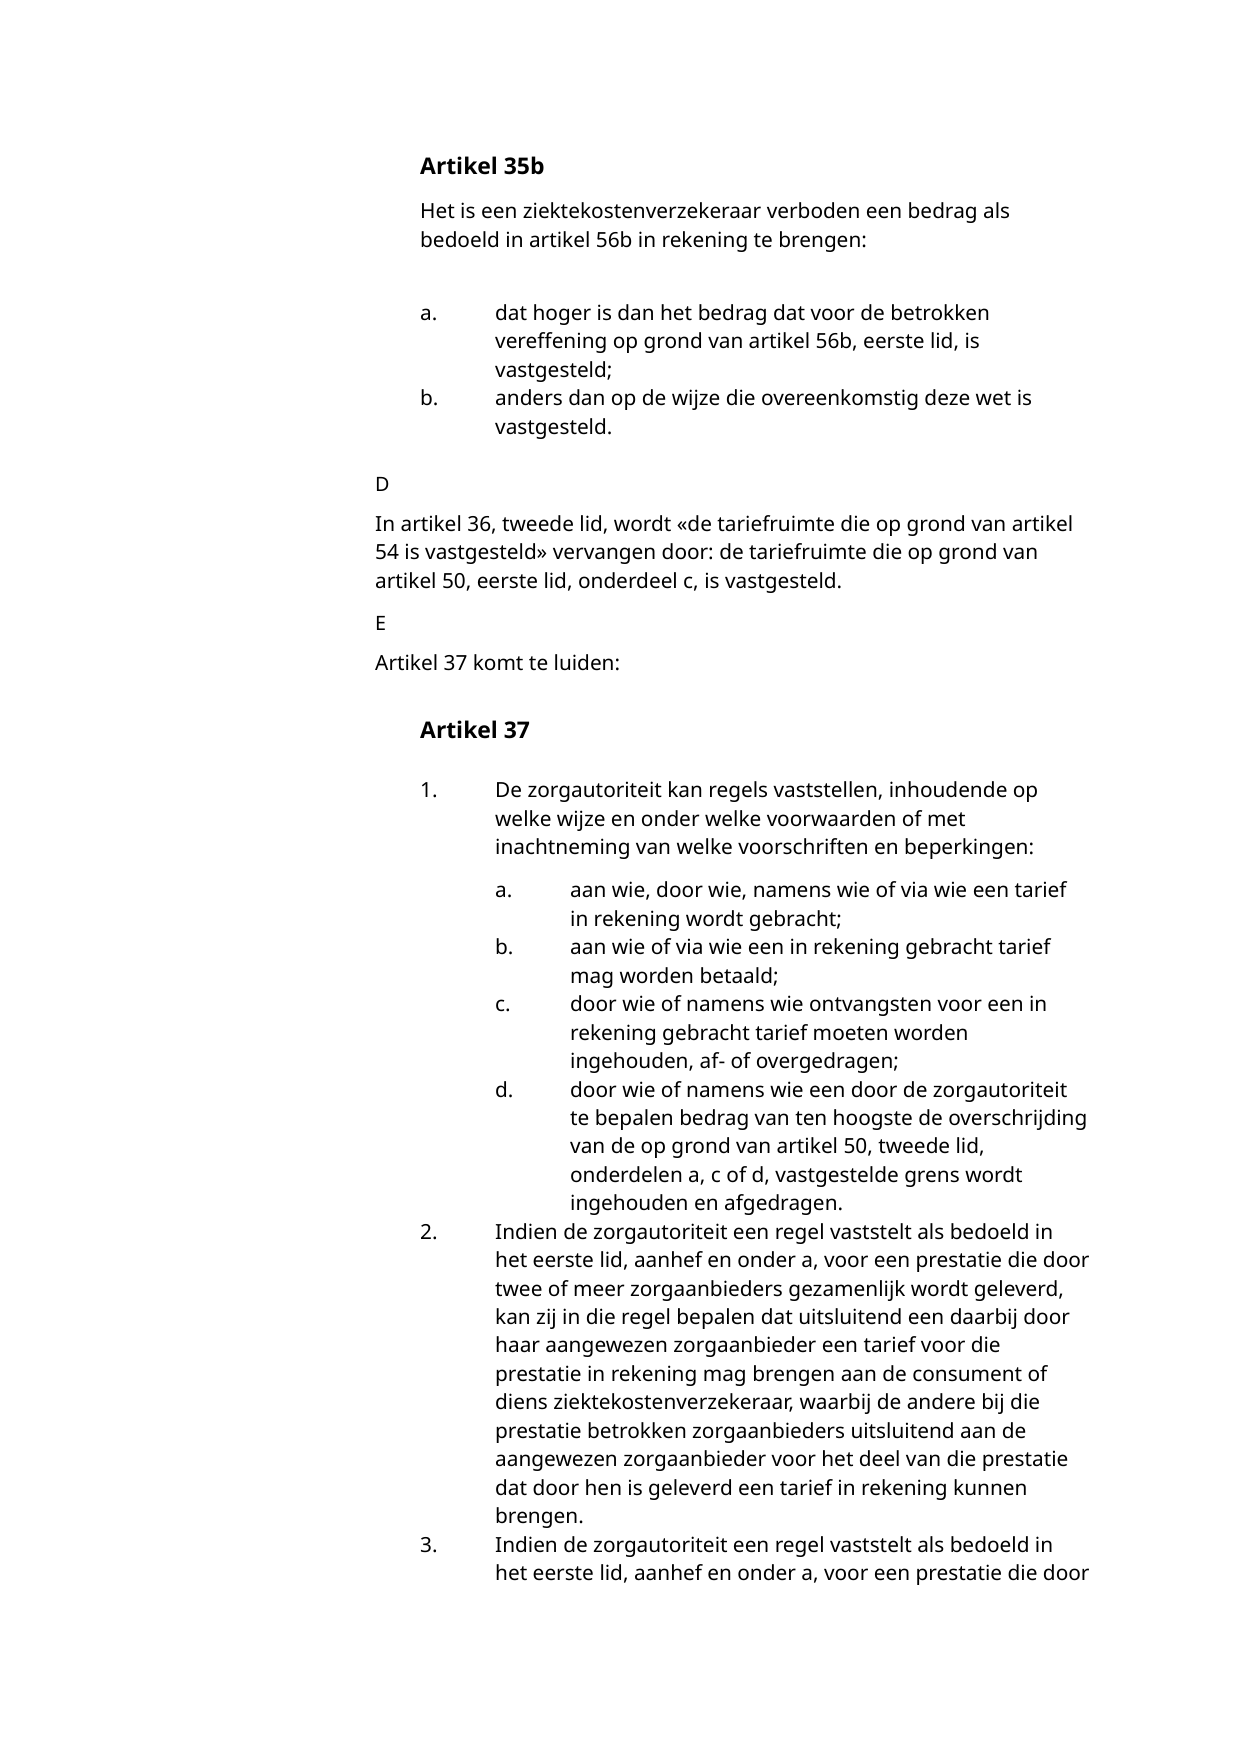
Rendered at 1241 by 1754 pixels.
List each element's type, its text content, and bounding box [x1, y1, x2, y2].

subtitle Artikel 37 [420, 714, 1090, 745]
list aan wie of via wie een in rekening gebracht tarief mag worden betaald; [495, 932, 1090, 989]
list De zorgautoriteit kan regels vaststellen, inhoudende op welke wijze en onder welke voorwaarden of met inachtneming van welke voorschriften en beperkingen: [420, 775, 1090, 861]
subtitle Artikel 35b [420, 150, 1090, 181]
text In artikel 36, tweede lid, wordt «de tariefruimte die op grond van artikel 54 is vastgesteld» vervangen door: de tariefruimte die op grond van artikel 50, eerste lid, onderdeel c, is vastgesteld. [375, 509, 1090, 594]
text E [375, 609, 1090, 636]
text Het is een ziektekostenverzekeraar verboden een bedrag als bedoeld in artikel 56b in rekening te brengen: [420, 196, 1090, 253]
text Artikel 37 komt te luiden: [375, 648, 1090, 677]
list door wie of namens wie een door de zorgautoriteit te bepalen bedrag van ten hoogste de overschrijding van de op grond van artikel 50, tweede lid, onderdelen a, c of d, vastgestelde grens wordt ingehouden en afgedragen. [495, 1075, 1090, 1217]
list door wie of namens wie ontvangsten voor een in rekening gebracht tarief moeten worden ingehouden, af- of overgedragen; [495, 989, 1090, 1075]
list dat hoger is dan het bedrag dat voor de betrokken vereffening op grond van artikel 56b, eerste lid, is vastgesteld; [420, 298, 1090, 383]
text D [375, 470, 1090, 497]
list aan wie, door wie, namens wie of via wie een tarief in rekening wordt gebracht; [495, 876, 1090, 932]
list Indien de zorgautoriteit een regel vaststelt als bedoeld in het eerste lid, aanhef en onder a, voor een prestatie die door [420, 1530, 1090, 1587]
list Indien de zorgautoriteit een regel vaststelt als bedoeld in het eerste lid, aanhef en onder a, voor een prestatie die door twee of meer zorgaanbieders gezamenlijk wordt geleverd, kan zij in die regel bepalen dat uitsluitend een daarbij door haar aangewezen zorgaanbieder een tarief voor die prestatie in rekening mag brengen aan de consument of diens ziektekostenverzekeraar, waarbij de andere bij die prestatie betrokken zorgaanbieders uitsluitend aan de aangewezen zorgaanbieder voor het deel van die prestatie dat door hen is geleverd een tarief in rekening kunnen brengen. [420, 1217, 1090, 1530]
list anders dan op de wijze die overeenkomstig deze wet is vastgesteld. [420, 383, 1090, 440]
